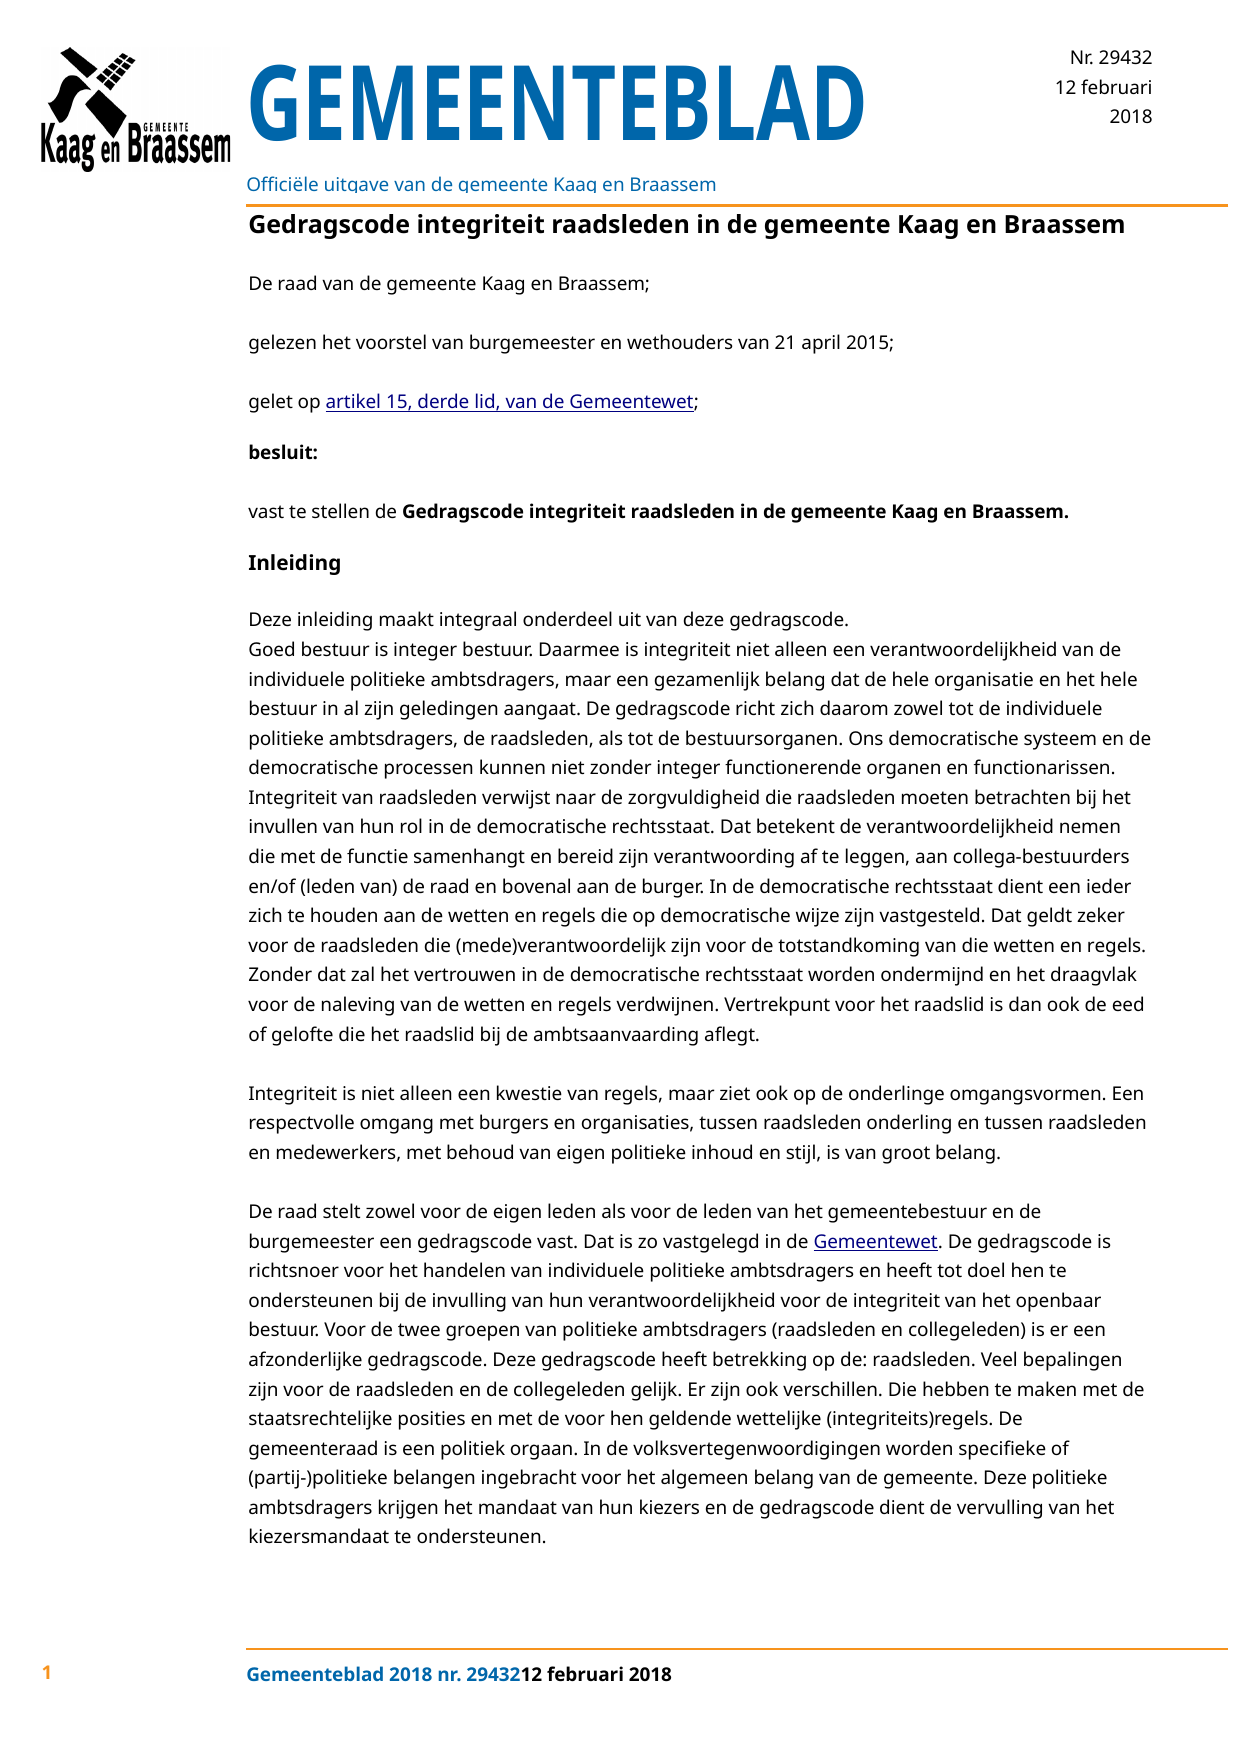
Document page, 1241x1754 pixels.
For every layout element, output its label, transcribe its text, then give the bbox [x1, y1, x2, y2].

text gelet op artikel 15, derde lid, van de Gemeentewet; [248, 389, 1152, 414]
text De raad stelt zowel voor de eigen leden als voor de leden van het gemeentebestuur en de burgemeester een gedragscode vast. Dat is zo vastgelegd in de Gemeentewet. De gedragscode is richtsnoer voor het handelen van individuele politieke ambtsdragers en heeft tot doel hen te ondersteunen bij de invulling van hun verantwoordelijkheid voor de integriteit van het openbaar bestuur. Voor de twee groepen van politieke ambtsdragers (raadsleden en collegeleden) is er een afzonderlijke gedragscode. Deze gedragscode heeft betrekking op de: raadsleden. Veel bepalingen zijn voor de raadsleden en de collegeleden gelijk. Er zijn ook verschillen. Die hebben te maken met de staatsrechtelijke posities en met de voor hen geldende wettelijke (integriteits)regels. De gemeenteraad is een politiek orgaan. In de volksvertegenwoordigingen worden specifieke of (partij-)politieke belangen ingebracht voor het algemeen belang van de gemeente. Deze politieke ambtsdragers krijgen het mandaat van hun kiezers en de gedragscode dient de vervulling van het kiezersmandaat te ondersteunen. [248, 1198, 1152, 1549]
text Inleiding [248, 548, 1152, 577]
text besluit: [248, 439, 1152, 465]
text De raad van de gemeente Kaag en Braassem; [248, 270, 1152, 296]
text gelezen het voorstel van burgemeester en wethouders van 21 april 2015; [248, 329, 1152, 355]
picture [41, 47, 231, 172]
text Gedragscode integriteit raadsleden in de gemeente Kaag en Braassem [248, 207, 1152, 241]
text Goed bestuur is integer bestuur. Daarmee is integriteit niet alleen een verantwoordelijkheid van de individuele politieke ambtsdragers, maar een gezamenlijk belang dat de hele organisatie en het hele bestuur in al zijn geledingen aangaat. De gedragscode richt zich daarom zowel tot de individuele politieke ambtsdragers, de raadsleden, als tot de bestuursorganen. Ons democratische systeem en de democratische processen kunnen niet zonder integer functionerende organen en functionarissen. Integriteit van raadsleden verwijst naar de zorgvuldigheid die raadsleden moeten betrachten bij het invullen van hun rol in de democratische rechtsstaat. Dat betekent de verantwoordelijkheid nemen die met de functie samenhangt en bereid zijn verantwoording af te leggen, aan collega-bestuurders en/of (leden van) de raad en bovenal aan de burger. In de democratische rechtsstaat dient een ieder zich te houden aan de wetten en regels die op democratische wijze zijn vastgesteld. Dat geldt zeker voor de raadsleden die (mede)verantwoordelijk zijn voor de totstandkoming van die wetten en regels. Zonder dat zal het vertrouwen in de democratische rechtsstaat worden ondermijnd en het draagvlak voor de naleving van de wetten en regels verdwijnen. Vertrekpunt voor het raadslid is dan ook de eed of gelofte die het raadslid bij de ambtsaanvaarding aflegt. [248, 636, 1152, 1046]
text Integriteit is niet alleen een kwestie van regels, maar ziet ook op de onderlinge omgangsvormen. Een respectvolle omgang met burgers en organisaties, tussen raadsleden onderling en tussen raadsleden en medewerkers, met behoud van eigen politieke inhoud en stijl, is van groot belang. [248, 1080, 1152, 1165]
text vast te stellen de Gedragscode integriteit raadsleden in de gemeente Kaag en Braassem. [248, 498, 1152, 524]
text Deze inleiding maakt integraal onderdeel uit van deze gedragscode. [248, 607, 1152, 632]
